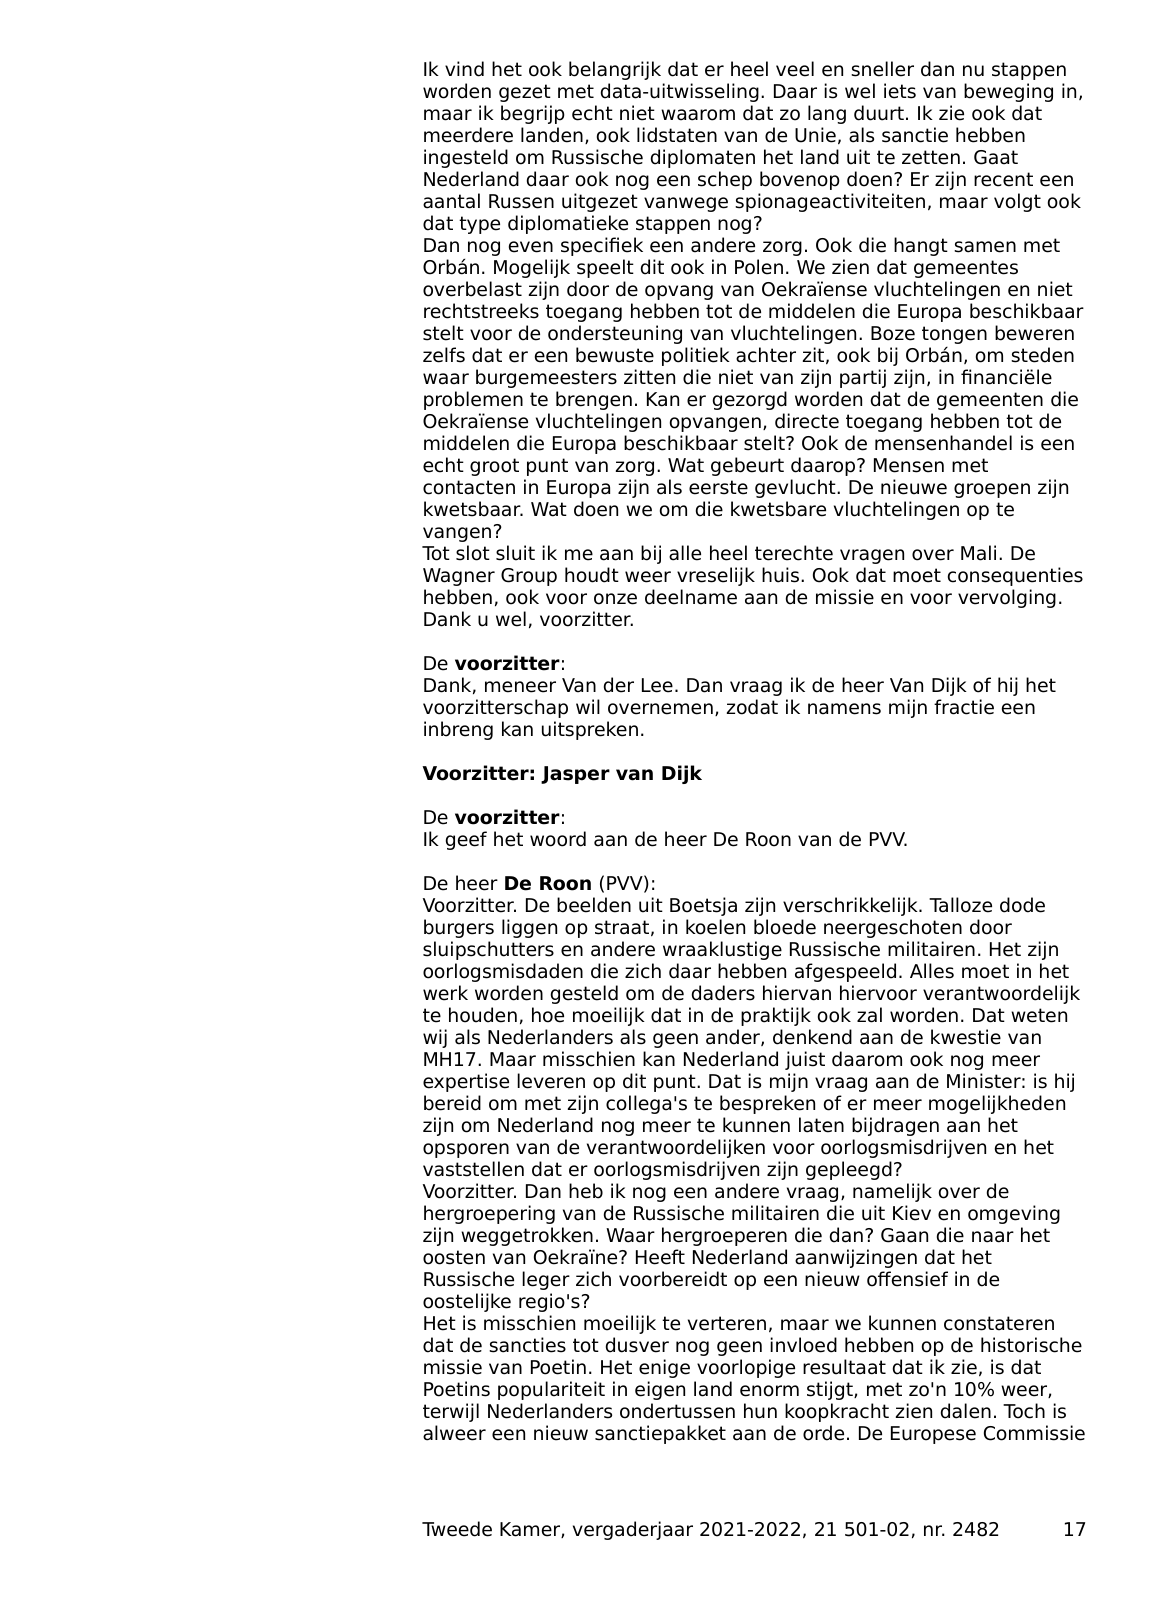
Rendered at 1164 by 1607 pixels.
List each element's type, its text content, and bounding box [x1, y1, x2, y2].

text Het is misschien moeilijk te verteren, maar we kunnen constateren dat de sancties tot dusver nog geen invloed hebben op de historische missie van Poetin. Het enige voorlopige resultaat dat ik zie, is dat Poetins populariteit in eigen land enorm stijgt, met zo'n 10% weer, terwijl Nederlanders ondertussen hun koopkracht zien dalen. Toch is alweer een nieuw sanctiepakket aan de orde. De Europese Commissie [422, 1313, 1087, 1444]
text De voorzitter: [422, 653, 1087, 675]
text Voorzitter. De beelden uit Boetsja zijn verschrikkelijk. Talloze dode burgers liggen op straat, in koelen bloede neergeschoten door sluipschutters en andere wraaklustige Russische militairen. Het zijn oorlogsmisdaden die zich daar hebben afgespeeld. Alles moet in het werk worden gesteld om de daders hiervan hiervoor verantwoordelijk te houden, hoe moeilijk dat in de praktijk ook zal worden. Dat weten wij als Nederlanders als geen ander, denkend aan de kwestie van MH17. Maar misschien kan Nederland juist daarom ook nog meer expertise leveren op dit punt. Dat is mijn vraag aan de Minister: is hij bereid om met zijn collega's te bespreken of er meer mogelijkheden zijn om Nederland nog meer te kunnen laten bijdragen aan het opsporen van de verantwoordelijken voor oorlogsmisdrijven en het vaststellen dat er oorlogsmisdrijven zijn gepleegd? [422, 895, 1087, 1181]
text De heer De Roon (PVV): [422, 873, 1087, 895]
text Dank u wel, voorzitter. [422, 608, 1087, 631]
subtitle Voorzitter: Jasper van Dijk [422, 763, 1087, 785]
text Ik geef het woord aan de heer De Roon van de PVV. [422, 829, 1087, 851]
text Dank, meneer Van der Lee. Dan vraag ik de heer Van Dijk of hij het voorzitterschap wil overnemen, zodat ik namens mijn fractie een inbreng kan uitspreken. [422, 675, 1087, 741]
text De voorzitter: [422, 807, 1087, 829]
text Ik vind het ook belangrijk dat er heel veel en sneller dan nu stappen worden gezet met data-uitwisseling. Daar is wel iets van beweging in, maar ik begrijp echt niet waarom dat zo lang duurt. Ik zie ook dat meerdere landen, ook lidstaten van de Unie, als sanctie hebben ingesteld om Russische diplomaten het land uit te zetten. Gaat Nederland daar ook nog een schep bovenop doen? Er zijn recent een aantal Russen uitgezet vanwege spionageactiviteiten, maar volgt ook dat type diplomatieke stappen nog? [422, 59, 1087, 235]
text Voorzitter. Dan heb ik nog een andere vraag, namelijk over de hergroepering van de Russische militairen die uit Kiev en omgeving zijn weggetrokken. Waar hergroeperen die dan? Gaan die naar het oosten van Oekraïne? Heeft Nederland aanwijzingen dat het Russische leger zich voorbereidt op een nieuw offensief in de oostelijke regio's? [422, 1181, 1087, 1313]
text Dan nog even specifiek een andere zorg. Ook die hangt samen met Orbán. Mogelijk speelt dit ook in Polen. We zien dat gemeentes overbelast zijn door de opvang van Oekraïense vluchtelingen en niet rechtstreeks toegang hebben tot de middelen die Europa beschikbaar stelt voor de ondersteuning van vluchtelingen. Boze tongen beweren zelfs dat er een bewuste politiek achter zit, ook bij Orbán, om steden waar burgemeesters zitten die niet van zijn partij zijn, in financiële problemen te brengen. Kan er gezorgd worden dat de gemeenten die Oekraïense vluchtelingen opvangen, directe toegang hebben tot de middelen die Europa beschikbaar stelt? Ook de mensenhandel is een echt groot punt van zorg. Wat gebeurt daarop? Mensen met contacten in Europa zijn als eerste gevlucht. De nieuwe groepen zijn kwetsbaar. Wat doen we om die kwetsbare vluchtelingen op te vangen? [422, 235, 1087, 543]
text Tot slot sluit ik me aan bij alle heel terechte vragen over Mali. De Wagner Group houdt weer vreselijk huis. Ook dat moet consequenties hebben, ook voor onze deelname aan de missie en voor vervolging. [422, 543, 1087, 608]
